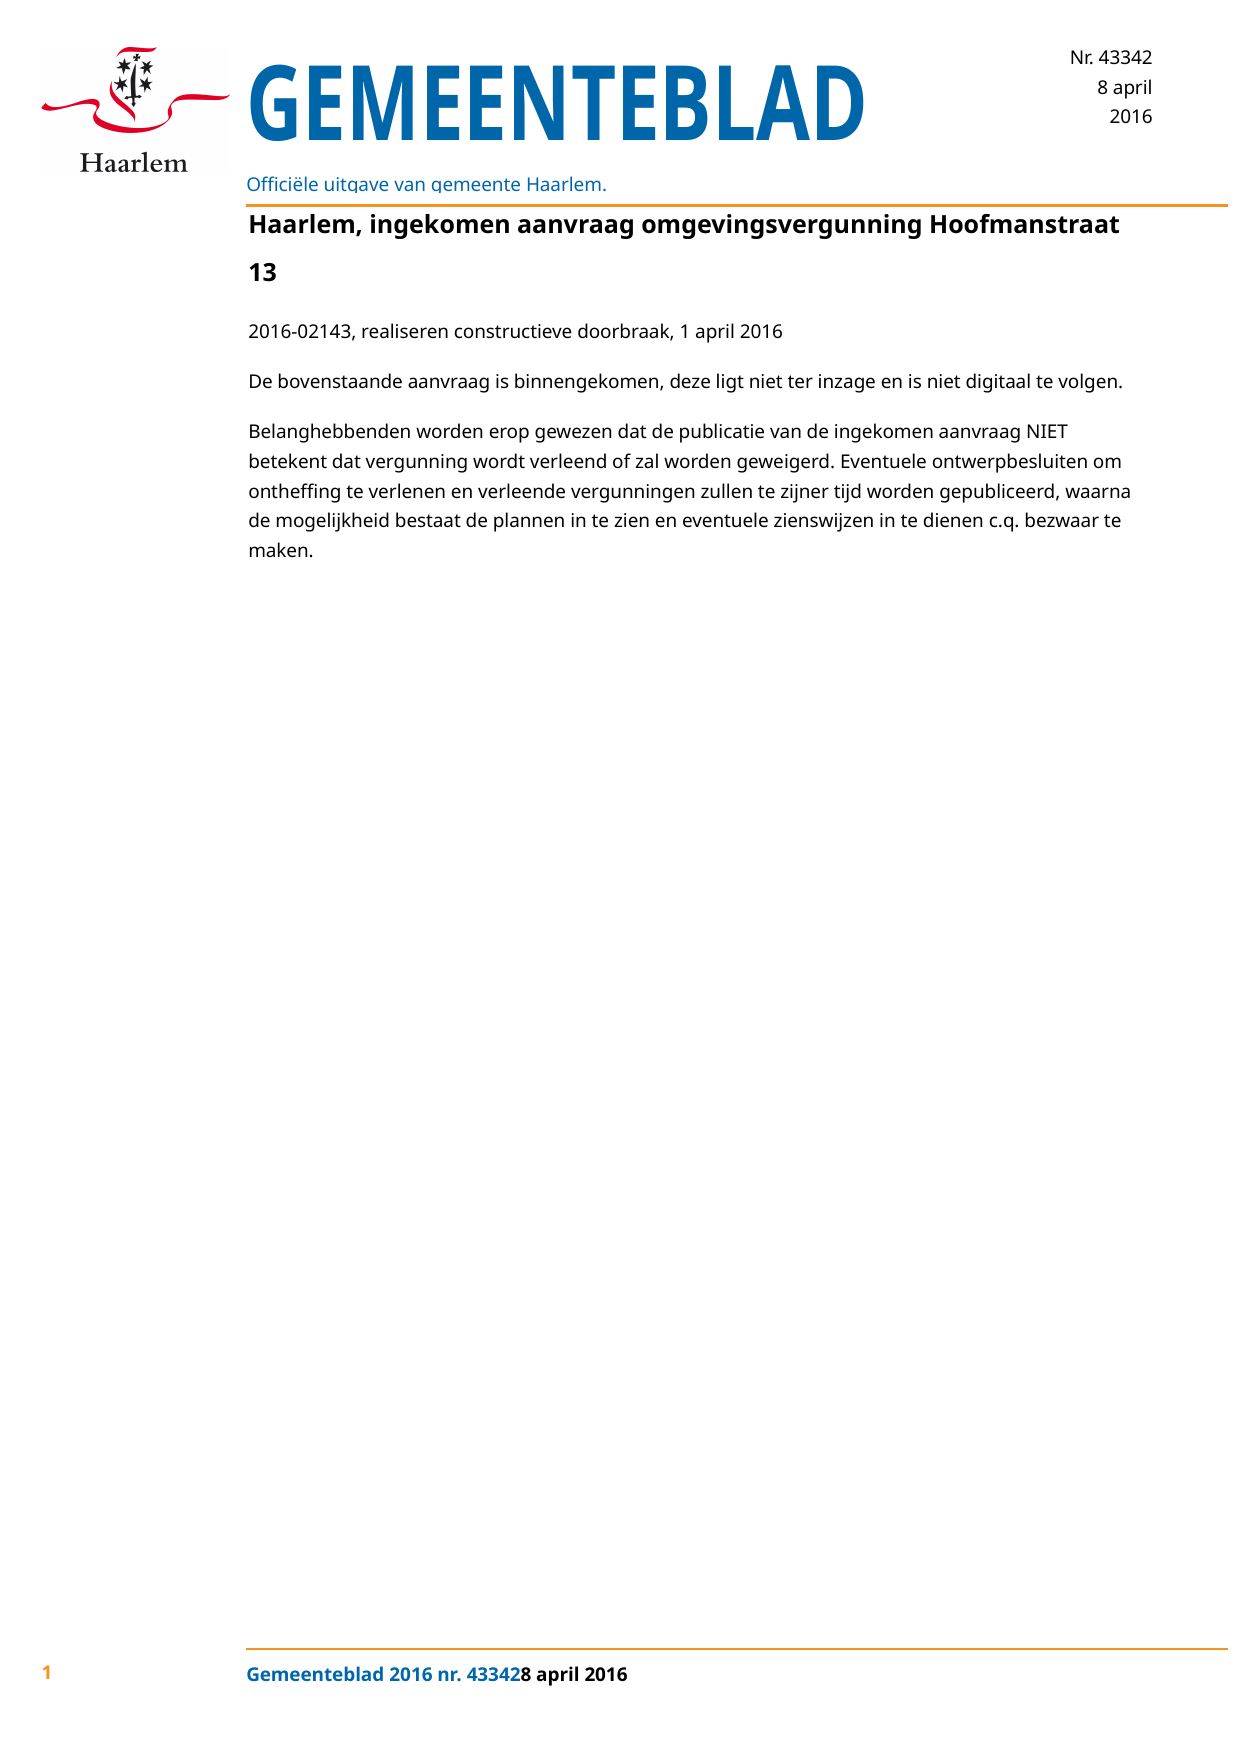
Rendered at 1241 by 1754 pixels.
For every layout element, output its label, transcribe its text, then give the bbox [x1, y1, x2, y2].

text Haarlem, ingekomen aanvraag omgevingsvergunning Hoofmanstraat 13 [248, 207, 1152, 288]
text Belanghebbenden worden erop gewezen dat de publicatie van de ingekomen aanvraag NIET betekent dat vergunning wordt verleend of zal worden geweigerd. Eventuele ontwerpbesluiten om ontheffing te verlenen en verleende vergunningen zullen te zijner tijd worden gepubliceerd, waarna de mogelijkheid bestaat de plannen in te zien en eventuele zienswijzen in te dienen c.q. bezwaar te maken. [248, 419, 1152, 563]
text 2016-02143, realiseren constructieve doorbraak, 1 april 2016 [248, 318, 1152, 344]
picture [41, 47, 231, 172]
text De bovenstaande aanvraag is binnengekomen, deze ligt niet ter inzage en is niet digitaal te volgen. [248, 368, 1152, 394]
